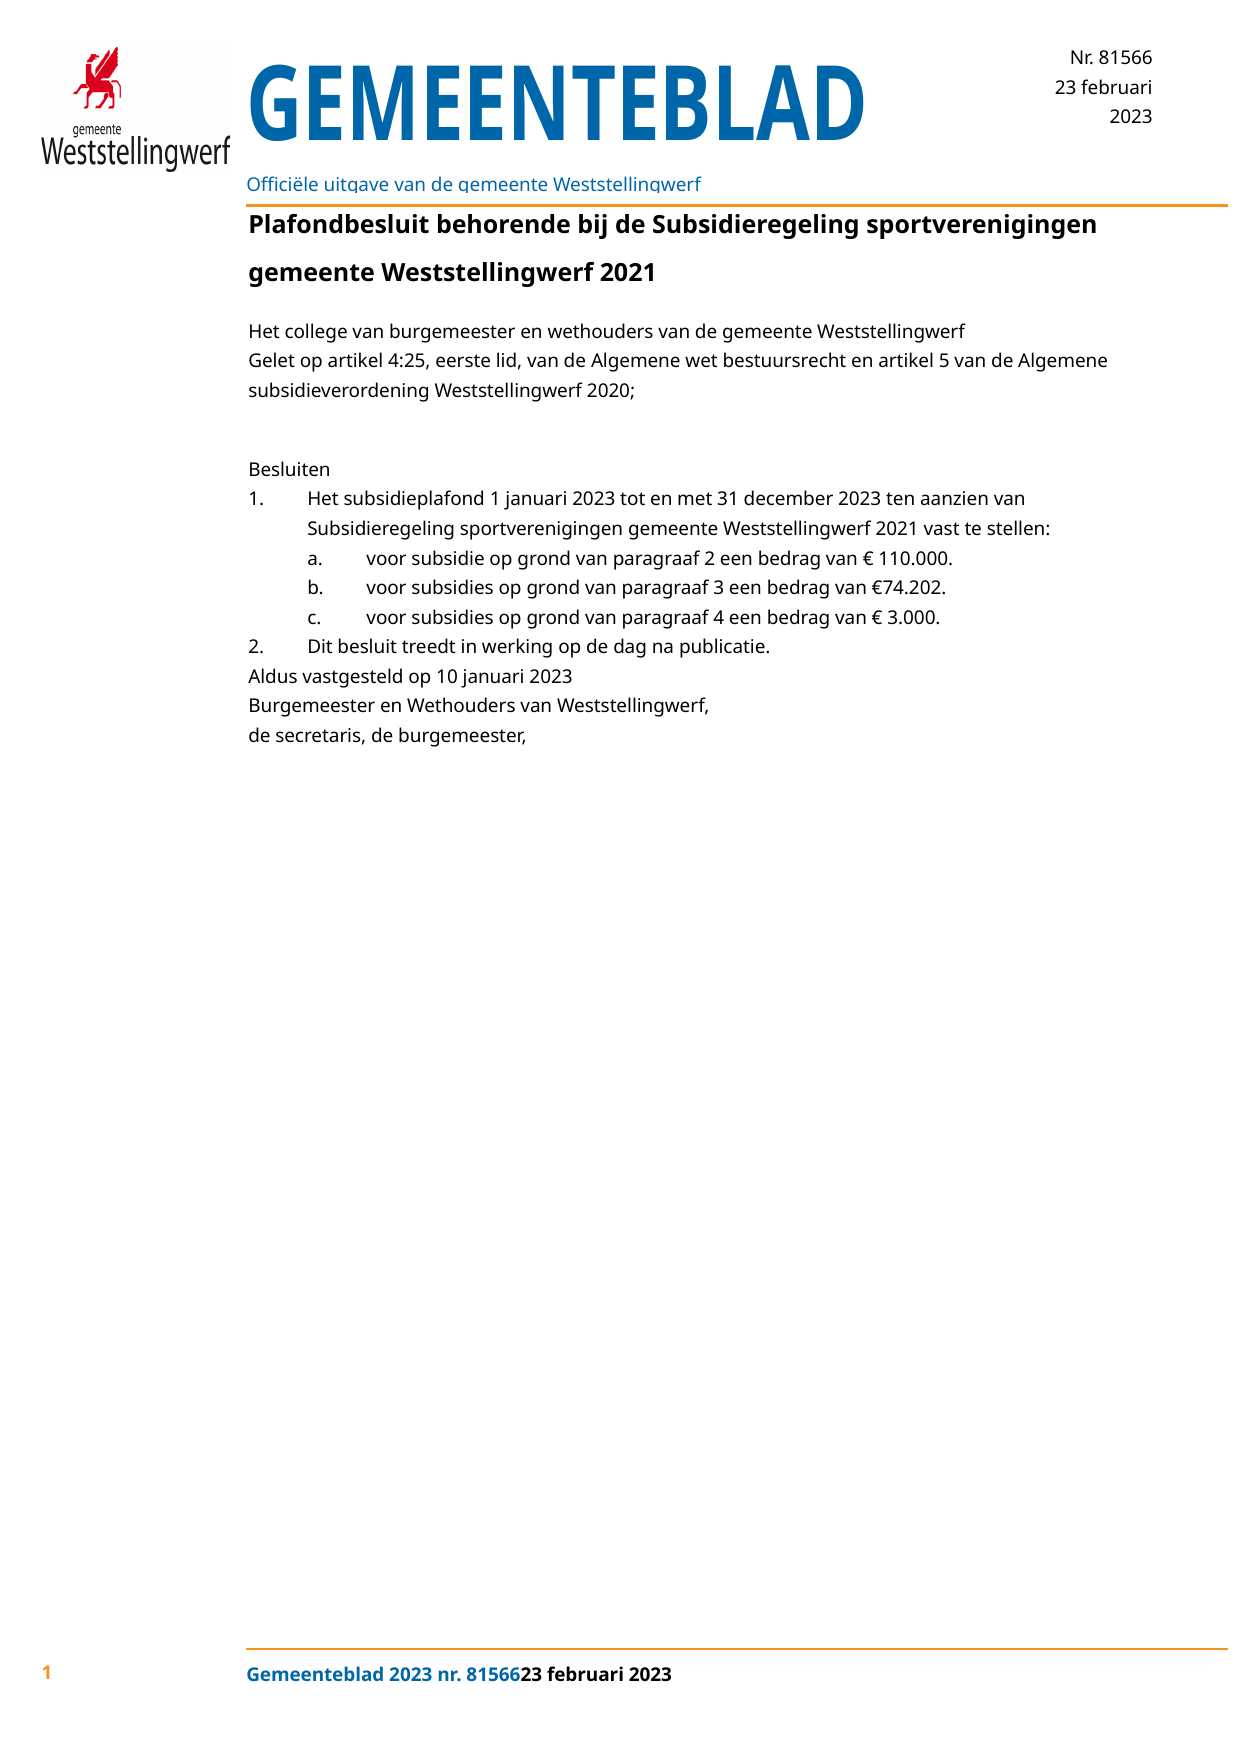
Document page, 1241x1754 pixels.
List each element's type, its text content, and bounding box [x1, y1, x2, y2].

text Gelet op artikel 4:25, eerste lid, van de Algemene wet bestuursrecht en artikel 5 van de Algemene subsidieverordening Weststellingwerf 2020; [248, 347, 1152, 403]
text Aldus vastgesteld op 10 januari 2023 [248, 663, 1152, 689]
list voor subsidies op grond van paragraaf 4 een bedrag van € 3.000. [307, 604, 1152, 629]
list voor subsidie op grond van paragraaf 2 een bedrag van € 110.000. [307, 545, 1152, 570]
text Het college van burgemeester en wethouders van de gemeente Weststellingwerf [248, 318, 1152, 344]
text Plafondbesluit behorende bij de Subsidieregeling sportverenigingen gemeente Weststellingwerf 2021 [248, 207, 1152, 288]
text Burgemeester en Wethouders van Weststellingwerf, [248, 693, 1152, 718]
list Dit besluit treedt in werking op de dag na publicatie. [248, 633, 1152, 659]
picture [41, 47, 231, 172]
list voor subsidies op grond van paragraaf 3 een bedrag van €74.202. [307, 574, 1152, 600]
list Het subsidieplafond 1 januari 2023 tot en met 31 december 2023 ten aanzien van Subsidieregeling sportverenigingen gemeente Weststellingwerf 2021 vast te stellen: [248, 486, 1152, 541]
text Besluiten [248, 456, 1152, 482]
text de secretaris, de burgemeester, [248, 722, 1152, 748]
